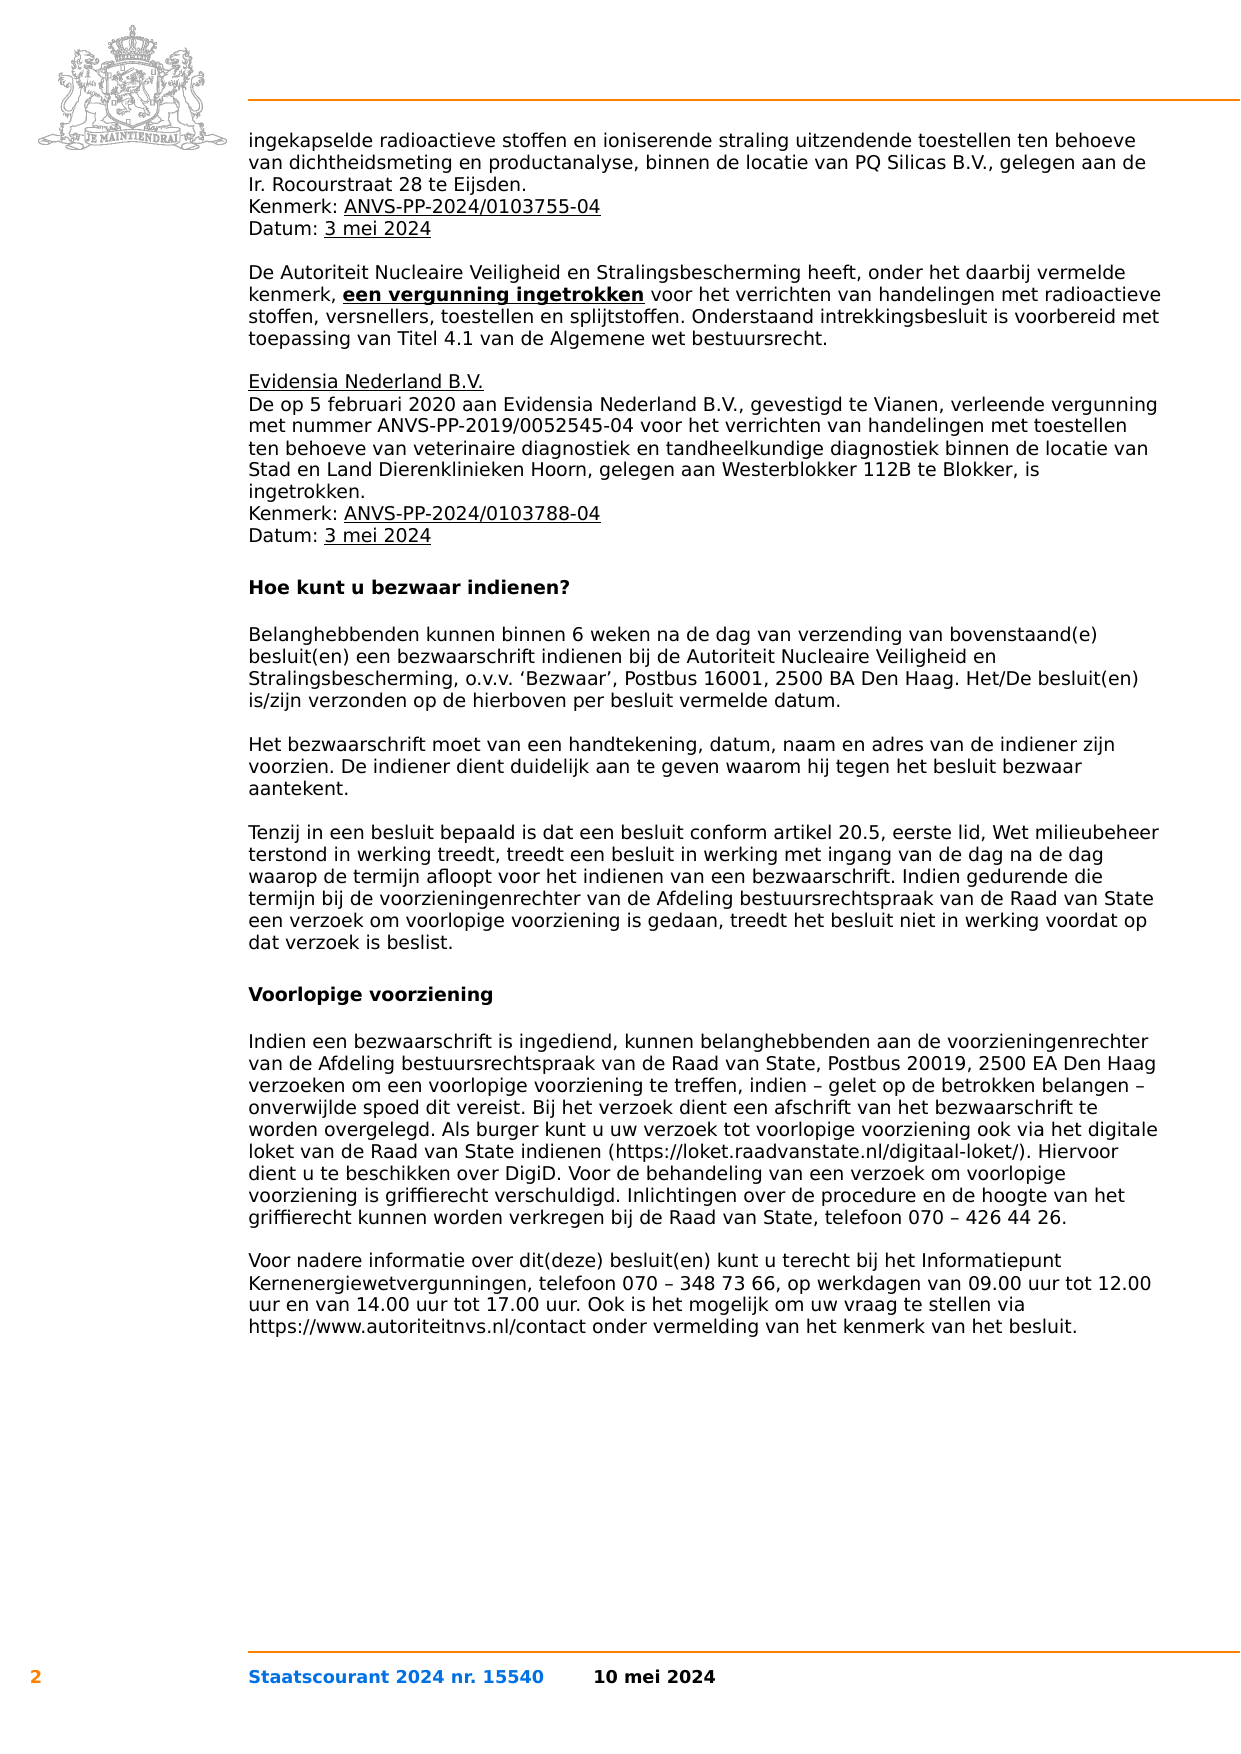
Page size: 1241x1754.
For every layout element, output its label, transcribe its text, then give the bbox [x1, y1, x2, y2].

text Datum: 3 mei 2024 [248, 525, 1163, 547]
text Kenmerk: ANVS-PP-2024/0103788-04 [248, 503, 1163, 525]
text Voor nadere informatie over dit(deze) besluit(en) kunt u terecht bij het Informatiepunt Kernenergiewetvergunningen, telefoon 070 – 348 73 66, op werkdagen van 09.00 uur tot 12.00 uur en van 14.00 uur tot 17.00 uur. Ook is het mogelijk om uw vraag te stellen via https://www.autoriteitnvs.nl/contact onder vermelding van het kenmerk van het besluit. [248, 1250, 1163, 1338]
text Evidensia Nederland B.V. [248, 371, 1163, 393]
text Datum: 3 mei 2024 [248, 218, 1163, 240]
text Indien een bezwaarschrift is ingediend, kunnen belanghebbenden aan de voorzieningenrechter van de Afdeling bestuursrechtspraak van de Raad van State, Postbus 20019, 2500 EA Den Haag verzoeken om een voorlopige voorziening te treffen, indien – gelet op de betrokken belangen – onverwijlde spoed dit vereist. Bij het verzoek dient een afschrift van het bezwaarschrift te worden overgelegd. Als burger kunt u uw verzoek tot voorlopige voorziening ook via het digitale loket van de Raad van State indienen (https://loket.raadvanstate.nl/digitaal-loket/). Hiervoor dient u te beschikken over DigiD. Voor de behandeling van een verzoek om voorlopige voorziening is griffierecht verschuldigd. Inlichtingen over de procedure en de hoogte van het griffierecht kunnen worden verkregen bij de Raad van State, telefoon 070 – 426 44 26. [248, 1031, 1163, 1228]
text ingekapselde radioactieve stoffen en ioniserende straling uitzendende toestellen ten behoeve van dichtheidsmeting en productanalyse, binnen de locatie van PQ Silicas B.V., gelegen aan de Ir. Rocourstraat 28 te Eijsden. [248, 130, 1163, 196]
text Tenzij in een besluit bepaald is dat een besluit conform artikel 20.5, eerste lid, Wet milieubeheer terstond in werking treedt, treedt een besluit in werking met ingang van de dag na de dag waarop de termijn afloopt voor het indienen van een bezwaarschrift. Indien gedurende die termijn bij de voorzieningenrechter van de Afdeling bestuursrechtspraak van de Raad van State een verzoek om voorlopige voorziening is gedaan, treedt het besluit niet in werking voordat op dat verzoek is beslist. [248, 822, 1163, 954]
subtitle Hoe kunt u bezwaar indienen? [248, 577, 1163, 599]
text De Autoriteit Nucleaire Veiligheid en Stralingsbescherming heeft, onder het daarbij vermelde kenmerk, een vergunning ingetrokken voor het verrichten van handelingen met radioactieve stoffen, versnellers, toestellen en splijtstoffen. Onderstaand intrekkingsbesluit is voorbereid met toepassing van Titel 4.1 van de Algemene wet bestuursrecht. [248, 262, 1163, 349]
text De op 5 februari 2020 aan Evidensia Nederland B.V., gevestigd te Vianen, verleende vergunning met nummer ANVS-PP-2019/0052545-04 voor het verrichten van handelingen met toestellen ten behoeve van veterinaire diagnostiek en tandheelkundige diagnostiek binnen de locatie van Stad en Land Dierenklinieken Hoorn, gelegen aan Westerblokker 112B te Blokker, is ingetrokken. [248, 393, 1163, 503]
subtitle Voorlopige voorziening [248, 984, 1163, 1006]
text Kenmerk: ANVS-PP-2024/0103755-04 [248, 196, 1163, 218]
text Belanghebbenden kunnen binnen 6 weken na de dag van verzending van bovenstaand(e) besluit(en) een bezwaarschrift indienen bij de Autoriteit Nucleaire Veiligheid en Stralingsbescherming, o.v.v. ‘Bezwaar’, Postbus 16001, 2500 BA Den Haag. Het/De besluit(en) is/zijn verzonden op de hierboven per besluit vermelde datum. [248, 624, 1163, 712]
picture [38, 25, 227, 150]
text Het bezwaarschrift moet van een handtekening, datum, naam en adres van de indiener zijn voorzien. De indiener dient duidelijk aan te geven waarom hij tegen het besluit bezwaar aantekent. [248, 734, 1163, 800]
